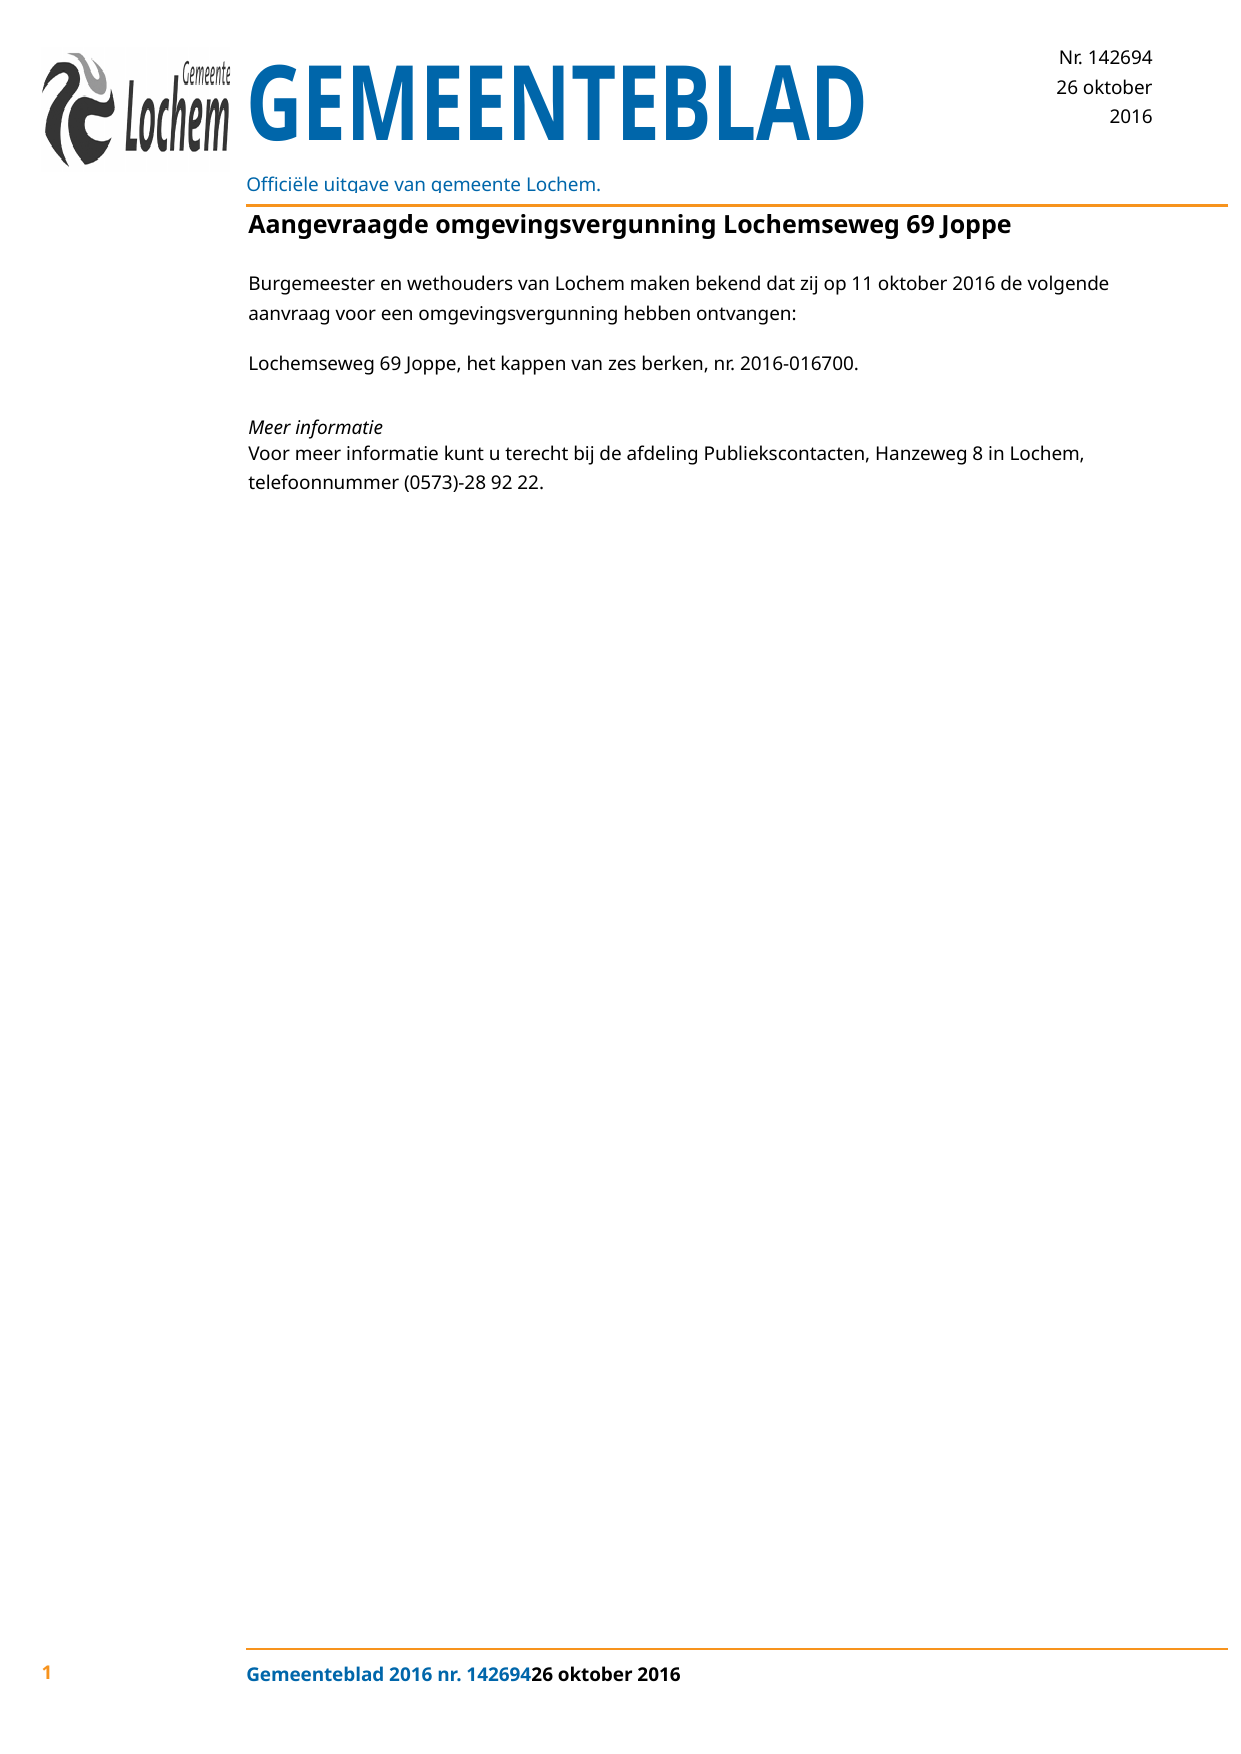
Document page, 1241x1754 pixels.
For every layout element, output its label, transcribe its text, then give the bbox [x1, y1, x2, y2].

text Voor meer informatie kunt u terecht bij de afdeling Publiekscontacten, Hanzeweg 8 in Lochem, telefoonnummer (0573)-28 92 22. [248, 440, 1152, 495]
text Aangevraagde omgevingsvergunning Lochemseweg 69 Joppe [248, 207, 1152, 241]
text Burgemeester en wethouders van Lochem maken bekend dat zij op 11 oktober 2016 de volgende aanvraag voor een omgevingsvergunning hebben ontvangen: [248, 270, 1152, 326]
text Lochemseweg 69 Joppe, het kappen van zes berken, nr. 2016-016700. [248, 350, 1152, 376]
picture [41, 47, 231, 172]
text Meer informatie [248, 414, 1152, 440]
